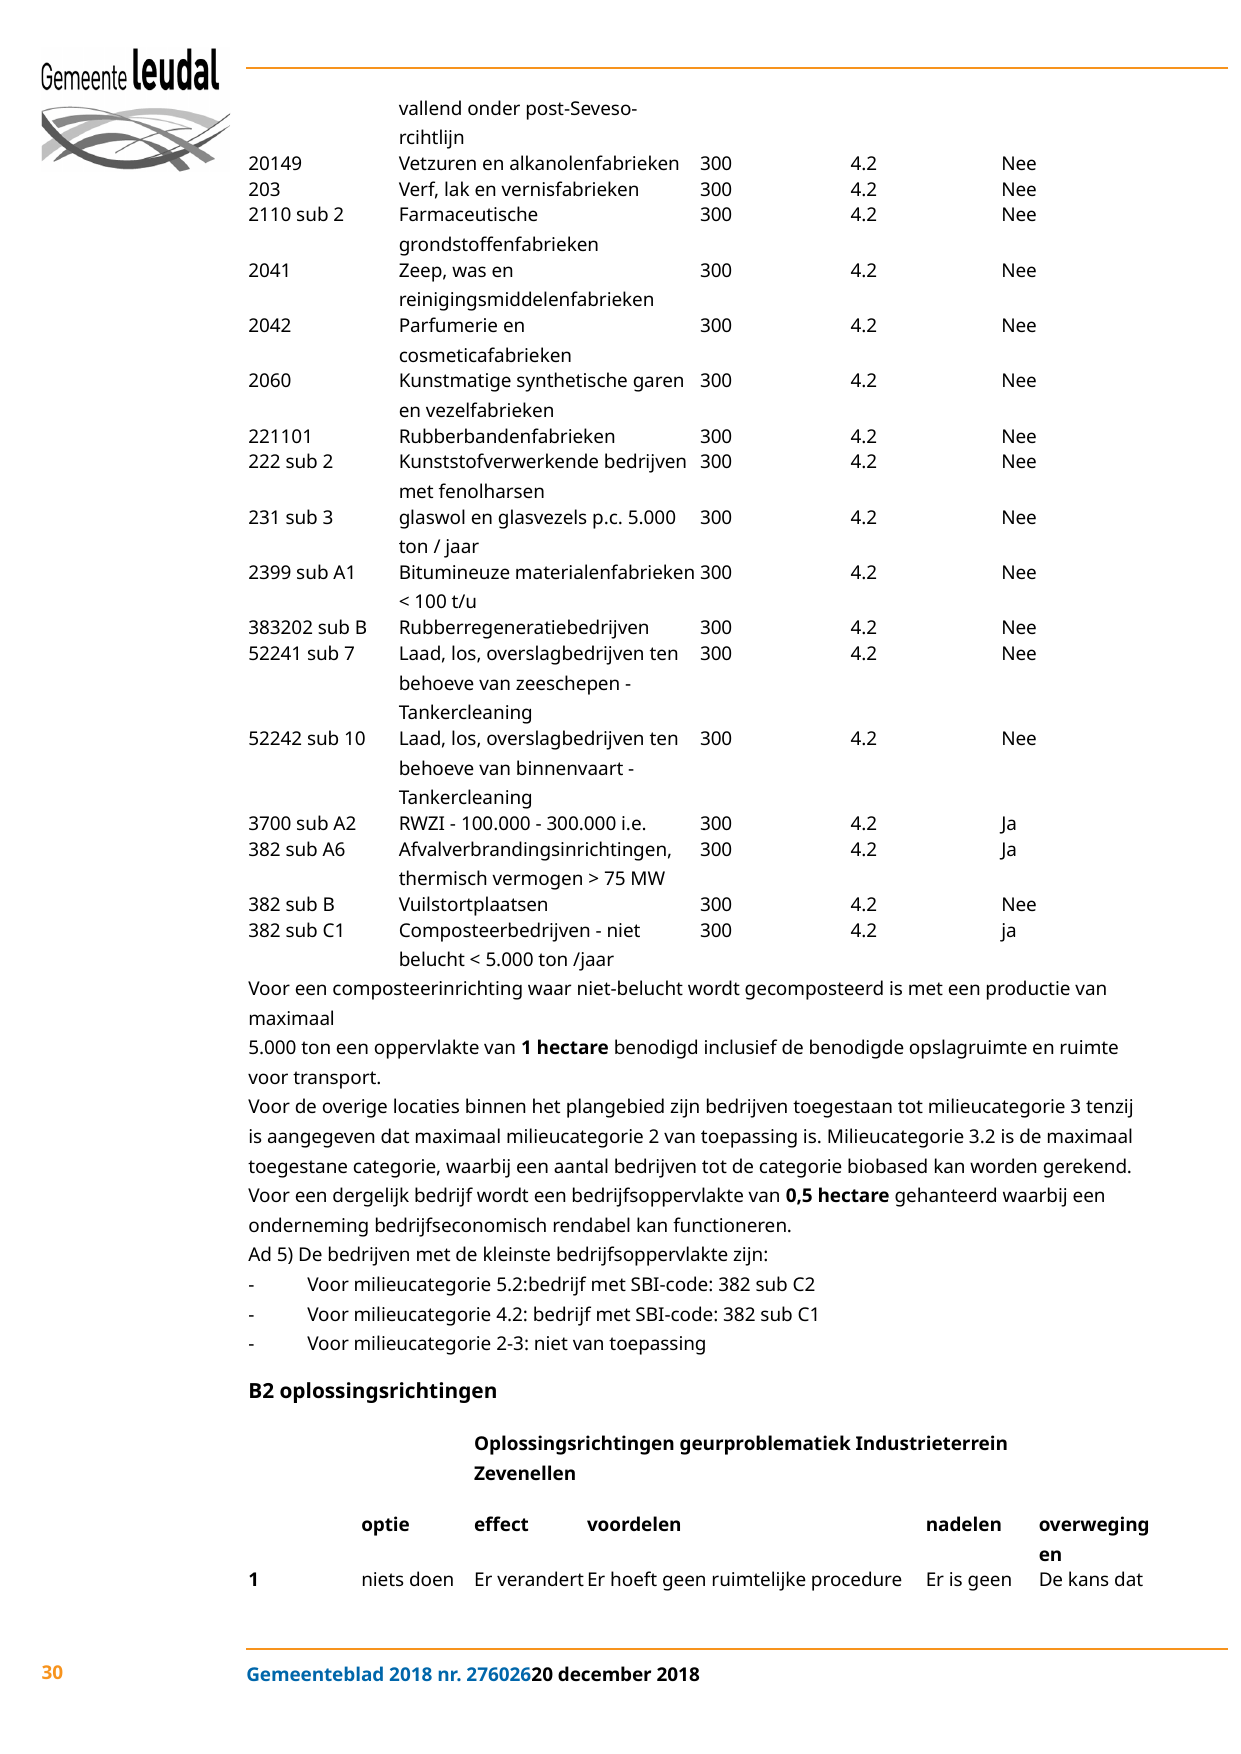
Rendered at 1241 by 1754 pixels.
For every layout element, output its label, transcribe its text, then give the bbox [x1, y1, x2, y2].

table_cell Nee [1001, 725, 1152, 810]
table_cell 1 [248, 1567, 361, 1592]
table_cell 52242 sub 10 [248, 725, 398, 810]
table_cell 4.2 [850, 725, 1001, 810]
table_cell Nee [1001, 368, 1152, 423]
table_header [813, 1405, 1038, 1430]
table_cell vallend onder post-Seveso-rcihtlijn [399, 95, 700, 150]
table_cell 2041 [248, 257, 398, 312]
table_cell Zeep, was en reinigingsmiddelenfabrieken [399, 257, 700, 312]
table_cell 4.2 [850, 176, 1001, 202]
table_header [248, 1405, 361, 1430]
table_cell 222 sub 2 [248, 449, 398, 504]
table_cell 4.2 [850, 810, 1001, 836]
table_cell glaswol en glasvezels p.c. 5.000 ton / jaar [399, 504, 700, 559]
table_cell Kunststofverwerkende bedrijven met fenolharsen [399, 449, 700, 504]
table_cell 300 [700, 176, 850, 202]
table_cell RWZI - 100.000 - 300.000 i.e. [399, 810, 700, 836]
table_cell niets doen [361, 1567, 474, 1592]
table_cell 300 [700, 810, 850, 836]
table_cell 300 [700, 917, 850, 972]
table_cell 4.2 [850, 150, 1001, 176]
table_cell 4.2 [850, 449, 1001, 504]
table_cell Nee [1001, 449, 1152, 504]
table_cell 20149 [248, 150, 398, 176]
table_cell 300 [700, 368, 850, 423]
table_cell overwegingen [1039, 1511, 1152, 1567]
table_cell 300 [700, 725, 850, 810]
text Voor een composteerinrichting waar niet-belucht wordt gecomposteerd is met een productie van maximaal [248, 975, 1152, 1031]
table_cell Rubberbandenfabrieken [399, 423, 700, 448]
table_cell Ja [1001, 836, 1152, 891]
table_cell 221101 [248, 423, 398, 448]
table_cell ja [1001, 917, 1152, 972]
table_cell effect [474, 1511, 587, 1567]
table_cell 2110 sub 2 [248, 202, 398, 257]
table_cell 4.2 [850, 836, 1001, 891]
table_cell Vetzuren en alkanolenfabrieken [399, 150, 700, 176]
table_cell Vuilstortplaatsen [399, 891, 700, 917]
table_cell 300 [700, 559, 850, 614]
table_cell 4.2 [850, 917, 1001, 972]
table_cell [1039, 1430, 1152, 1486]
table_cell Nee [1001, 504, 1152, 559]
table_cell 2060 [248, 368, 398, 423]
table_cell [248, 1430, 361, 1486]
table_cell Nee [1001, 202, 1152, 257]
list Voor milieucategorie 2-3: niet van toepassing [248, 1330, 1152, 1356]
table_cell voordelen [587, 1511, 926, 1567]
table_header [700, 1405, 813, 1430]
table_cell [361, 1486, 474, 1511]
table_cell Verf, lak en vernisfabrieken [399, 176, 700, 202]
table_cell Nee [1001, 312, 1152, 367]
table_cell [474, 1486, 587, 1511]
table_cell 4.2 [850, 615, 1001, 640]
table_cell 4.2 [850, 368, 1001, 423]
table_cell 382 sub C1 [248, 917, 398, 972]
table_cell [700, 95, 850, 150]
table_cell 4.2 [850, 312, 1001, 367]
table_cell [850, 95, 1001, 150]
table_cell Nee [1001, 257, 1152, 312]
table_cell 300 [700, 891, 850, 917]
table_cell Nee [1001, 640, 1152, 725]
table_cell [361, 1430, 474, 1486]
picture [41, 47, 231, 172]
table_cell [926, 1486, 1038, 1511]
table_cell Er is geen [926, 1567, 1038, 1592]
table_cell 300 [700, 640, 850, 725]
table_cell Nee [1001, 150, 1152, 176]
list Voor milieucategorie 5.2:bedrijf met SBI-code: 382 sub C2 [248, 1271, 1152, 1297]
table_cell [248, 1511, 361, 1567]
table_cell 2042 [248, 312, 398, 367]
text Voor de overige locaties binnen het plangebied zijn bedrijven toegestaan tot milieucategorie 3 tenzij is aangegeven dat maximaal milieucategorie 2 van toepassing is. Milieucategorie 3.2 is de maximaal toegestane categorie, waarbij een aantal bedrijven tot de categorie biobased kan worden gerekend. Voor een dergelijk bedrijf wordt een bedrijfsoppervlakte van 0,5 hectare gehanteerd waarbij een onderneming bedrijfseconomisch rendabel kan functioneren. [248, 1094, 1152, 1238]
table_cell 4.2 [850, 891, 1001, 917]
table_header [474, 1405, 700, 1430]
table_cell Parfumerie en cosmeticafabrieken [399, 312, 700, 367]
table_cell 231 sub 3 [248, 504, 398, 559]
table_cell [248, 1486, 361, 1511]
table_cell 203 [248, 176, 398, 202]
table_cell 300 [700, 257, 850, 312]
table_cell Bitumineuze materialenfabrieken < 100 t/u [399, 559, 700, 614]
table_cell 300 [700, 202, 850, 257]
table_cell optie [361, 1511, 474, 1567]
table_cell 383202 sub B [248, 615, 398, 640]
table_cell Nee [1001, 559, 1152, 614]
table_cell 3700 sub A2 [248, 810, 398, 836]
table_cell Ja [1001, 810, 1152, 836]
table_cell Laad, los, overslagbedrijven ten behoeve van binnenvaart - Tankercleaning [399, 725, 700, 810]
table_cell 300 [700, 150, 850, 176]
table_cell 300 [700, 449, 850, 504]
table_cell 300 [700, 312, 850, 367]
table_cell Laad, los, overslagbedrijven ten behoeve van zeeschepen - Tankercleaning [399, 640, 700, 725]
table_cell [587, 1486, 926, 1511]
table_cell Kunstmatige synthetische garen en vezelfabrieken [399, 368, 700, 423]
table_cell 382 sub A6 [248, 836, 398, 891]
table_cell nadelen [926, 1511, 1038, 1567]
table_cell Nee [1001, 615, 1152, 640]
table_cell 300 [700, 836, 850, 891]
table_cell 4.2 [850, 640, 1001, 725]
table_cell 300 [700, 504, 850, 559]
table_cell Composteerbedrijven - niet belucht < 5.000 ton /jaar [399, 917, 700, 972]
table_cell Nee [1001, 891, 1152, 917]
table_cell Farmaceutische grondstoffenfabrieken [399, 202, 700, 257]
table_cell De kans dat [1039, 1567, 1152, 1592]
table_cell Afvalverbrandingsinrichtingen, thermisch vermogen > 75 MW [399, 836, 700, 891]
table_cell 300 [700, 423, 850, 448]
table_cell [1039, 1486, 1152, 1511]
table_cell 2399 sub A1 [248, 559, 398, 614]
table_cell [1001, 95, 1152, 150]
table_cell 4.2 [850, 257, 1001, 312]
table_cell 4.2 [850, 202, 1001, 257]
table_cell 300 [700, 615, 850, 640]
table_cell 4.2 [850, 504, 1001, 559]
list Voor milieucategorie 4.2: bedrijf met SBI-code: 382 sub C1 [248, 1301, 1152, 1326]
table_cell 382 sub B [248, 891, 398, 917]
table_cell Nee [1001, 423, 1152, 448]
table_cell Oplossingsrichtingen geurproblematiek Industrieterrein Zevenellen [474, 1430, 1038, 1486]
table_cell Er verandert [474, 1567, 587, 1592]
table_cell 52241 sub 7 [248, 640, 398, 725]
table_cell Er hoeft geen ruimtelijke procedure [587, 1567, 926, 1592]
table_cell Rubberregeneratiebedrijven [399, 615, 700, 640]
table_cell Nee [1001, 176, 1152, 202]
text 5.000 ton een oppervlakte van 1 hectare benodigd inclusief de benodigde opslagruimte en ruimte voor transport. [248, 1034, 1152, 1090]
text Ad 5) De bedrijven met de kleinste bedrijfsoppervlakte zijn: [248, 1242, 1152, 1267]
table_cell [248, 95, 398, 150]
table_header [1039, 1405, 1152, 1430]
table_cell 4.2 [850, 559, 1001, 614]
table_header [361, 1405, 474, 1430]
text B2 oplossingsrichtingen [248, 1376, 1152, 1404]
table_cell 4.2 [850, 423, 1001, 448]
